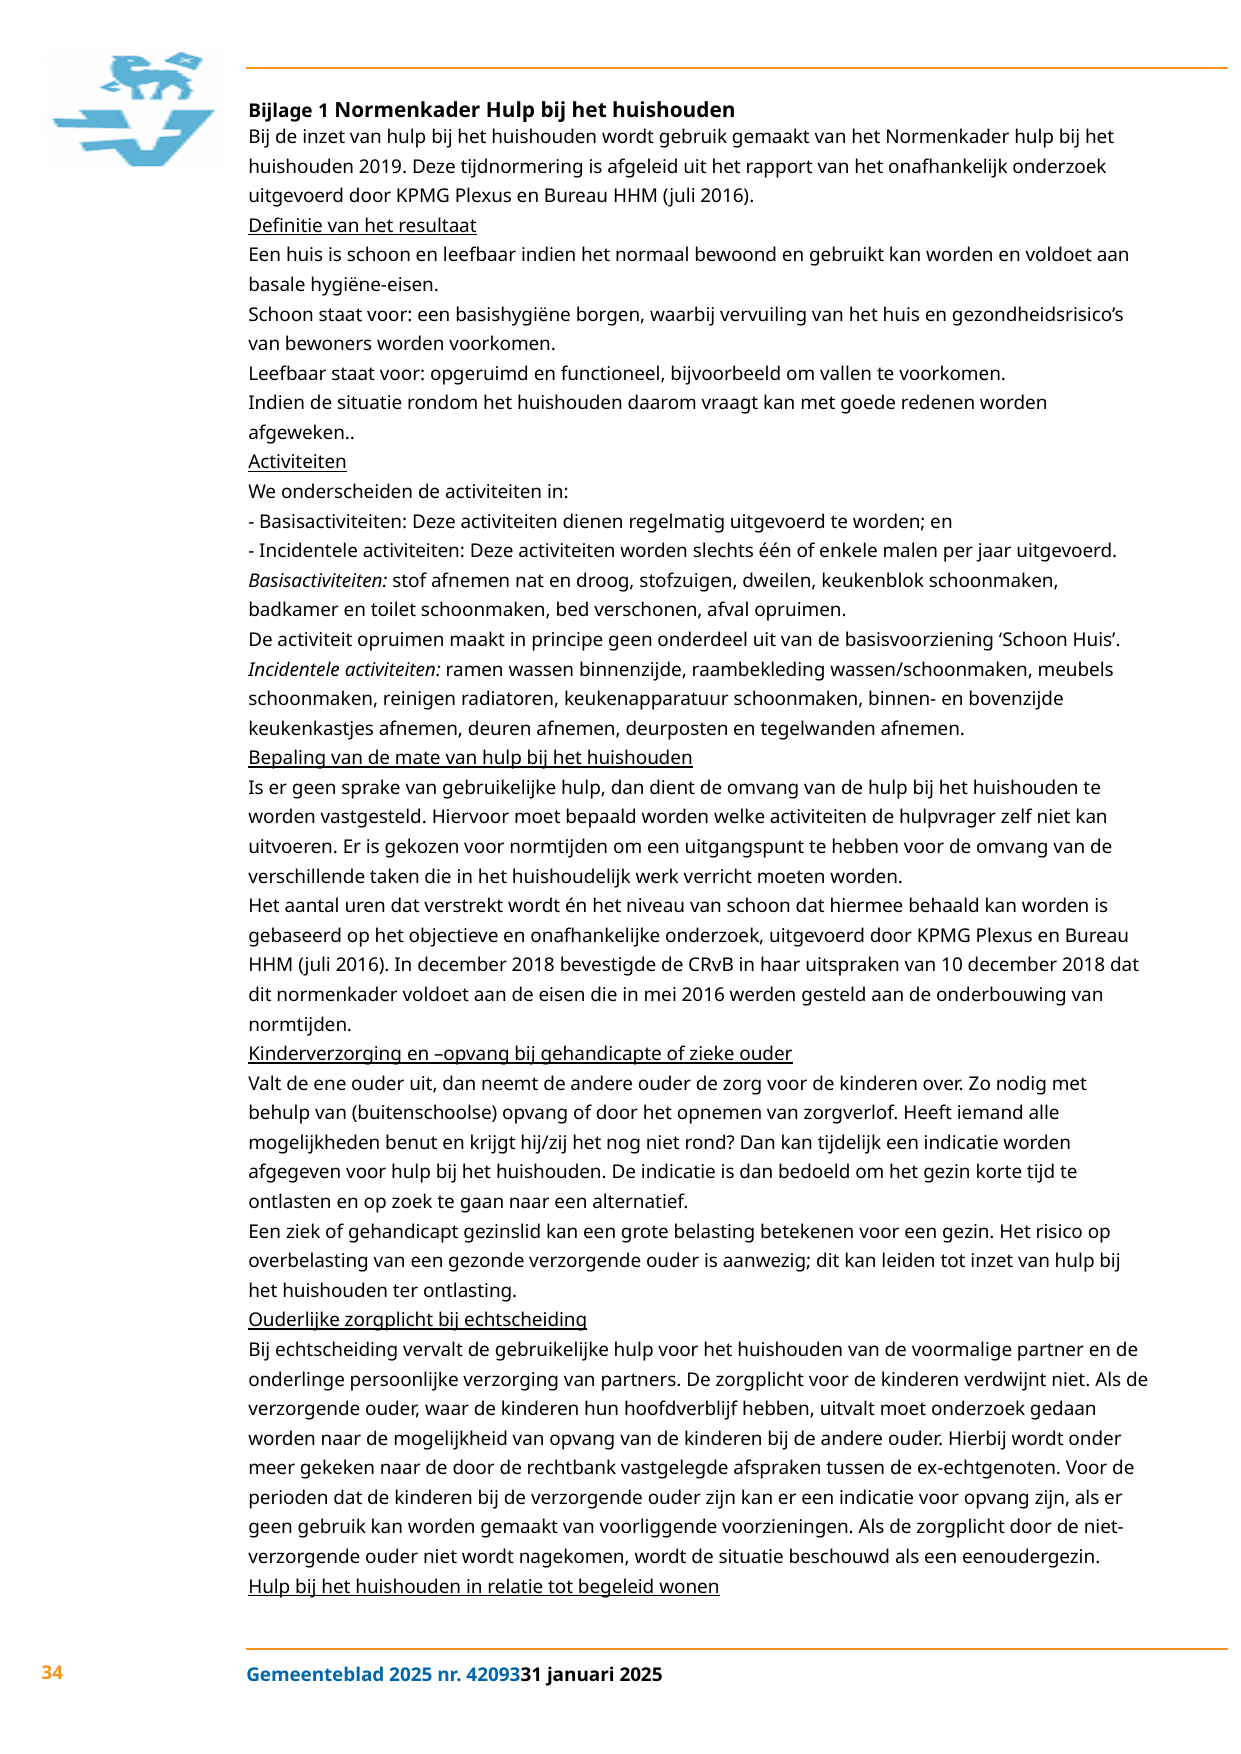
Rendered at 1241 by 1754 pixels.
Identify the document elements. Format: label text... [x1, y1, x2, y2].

text Bij echtscheiding vervalt de gebruikelijke hulp voor het huishouden van de voormalige partner en de onderlinge persoonlijke verzorging van partners. De zorgplicht voor de kinderen verdwijnt niet. Als de verzorgende ouder, waar de kinderen hun hoofdverblijf hebben, uitvalt moet onderzoek gedaan worden naar de mogelijkheid van opvang van de kinderen bij de andere ouder. Hierbij wordt onder meer gekeken naar de door de rechtbank vastgelegde afspraken tussen de ex-echtgenoten. Voor de perioden dat de kinderen bij de verzorgende ouder zijn kan er een indicatie voor opvang zijn, als er geen gebruik kan worden gemaakt van voorliggende voorzieningen. Als de zorgplicht door de niet-verzorgende ouder niet wordt nagekomen, wordt de situatie beschouwd als een eenoudergezin. [248, 1336, 1152, 1569]
text Het aantal uren dat verstrekt wordt én het niveau van schoon dat hiermee behaald kan worden is gebaseerd op het objectieve en onafhankelijke onderzoek, uitgevoerd door KPMG Plexus en Bureau HHM (juli 2016). In december 2018 bevestigde de CRvB in haar uitspraken van 10 december 2018 dat dit normenkader voldoet aan de eisen die in mei 2016 werden gesteld aan de onderbouwing van normtijden. [248, 892, 1152, 1037]
text Definitie van het resultaat [248, 212, 1152, 238]
text Bijlage 1 Normenkader Hulp bij het huishouden [248, 95, 1152, 123]
text Kinderverzorging en –opvang bij gehandicapte of zieke ouder [248, 1040, 1152, 1066]
text Bij de inzet van hulp bij het huishouden wordt gebruik gemaakt van het Normenkader hulp bij het huishouden 2019. Deze tijdnormering is afgeleid uit het rapport van het onafhankelijk onderzoek uitgevoerd door KPMG Plexus en Bureau HHM (juli 2016). [248, 123, 1152, 208]
text - Incidentele activiteiten: Deze activiteiten worden slechts één of enkele malen per jaar uitgevoerd. [248, 537, 1152, 563]
text Basisactiviteiten: stof afnemen nat en droog, stofzuigen, dweilen, keukenblok schoonmaken, badkamer en toilet schoonmaken, bed verschonen, afval opruimen. [248, 567, 1152, 622]
text Valt de ene ouder uit, dan neemt de andere ouder de zorg voor de kinderen over. Zo nodig met behulp van (buitenschoolse) opvang of door het opnemen van zorgverlof. Heeft iemand alle mogelijkheden benut en krijgt hij/zij het nog niet rond? Dan kan tijdelijk een indicatie worden afgegeven voor hulp bij het huishouden. De indicatie is dan bedoeld om het gezin korte tijd te ontlasten en op zoek te gaan naar een alternatief. [248, 1070, 1152, 1214]
picture [41, 47, 231, 172]
text Een ziek of gehandicapt gezinslid kan een grote belasting betekenen voor een gezin. Het risico op overbelasting van een gezonde verzorgende ouder is aanwezig; dit kan leiden tot inzet van hulp bij het huishouden ter ontlasting. [248, 1218, 1152, 1303]
text Is er geen sprake van gebruikelijke hulp, dan dient de omvang van de hulp bij het huishouden te worden vastgesteld. Hiervoor moet bepaald worden welke activiteiten de hulpvrager zelf niet kan uitvoeren. Er is gekozen voor normtijden om een uitgangspunt te hebben voor de omvang van de verschillende taken die in het huishoudelijk werk verricht moeten worden. [248, 774, 1152, 889]
text Hulp bij het huishouden in relatie tot begeleid wonen [248, 1573, 1152, 1599]
text De activiteit opruimen maakt in principe geen onderdeel uit van de basisvoorziening ‘Schoon Huis’. [248, 626, 1152, 652]
text Leefbaar staat voor: opgeruimd en functioneel, bijvoorbeeld om vallen te voorkomen. [248, 360, 1152, 386]
text We onderscheiden de activiteiten in: [248, 478, 1152, 504]
text Een huis is schoon en leefbaar indien het normaal bewoond en gebruikt kan worden en voldoet aan basale hygiëne-eisen. [248, 242, 1152, 297]
text - Basisactiviteiten: Deze activiteiten dienen regelmatig uitgevoerd te worden; en [248, 508, 1152, 534]
text Schoon staat voor: een basishygiëne borgen, waarbij vervuiling van het huis en gezondheidsrisico’s van bewoners worden voorkomen. [248, 301, 1152, 356]
text Activiteiten [248, 449, 1152, 474]
text Incidentele activiteiten: ramen wassen binnenzijde, raambekleding wassen/schoonmaken, meubels schoonmaken, reinigen radiatoren, keukenapparatuur schoonmaken, binnen- en bovenzijde keukenkastjes afnemen, deuren afnemen, deurposten en tegelwanden afnemen. [248, 656, 1152, 741]
text Ouderlijke zorgplicht bij echtscheiding [248, 1307, 1152, 1332]
text Indien de situatie rondom het huishouden daarom vraagt kan met goede redenen worden afgeweken.. [248, 389, 1152, 445]
text Bepaling van de mate van hulp bij het huishouden [248, 744, 1152, 770]
